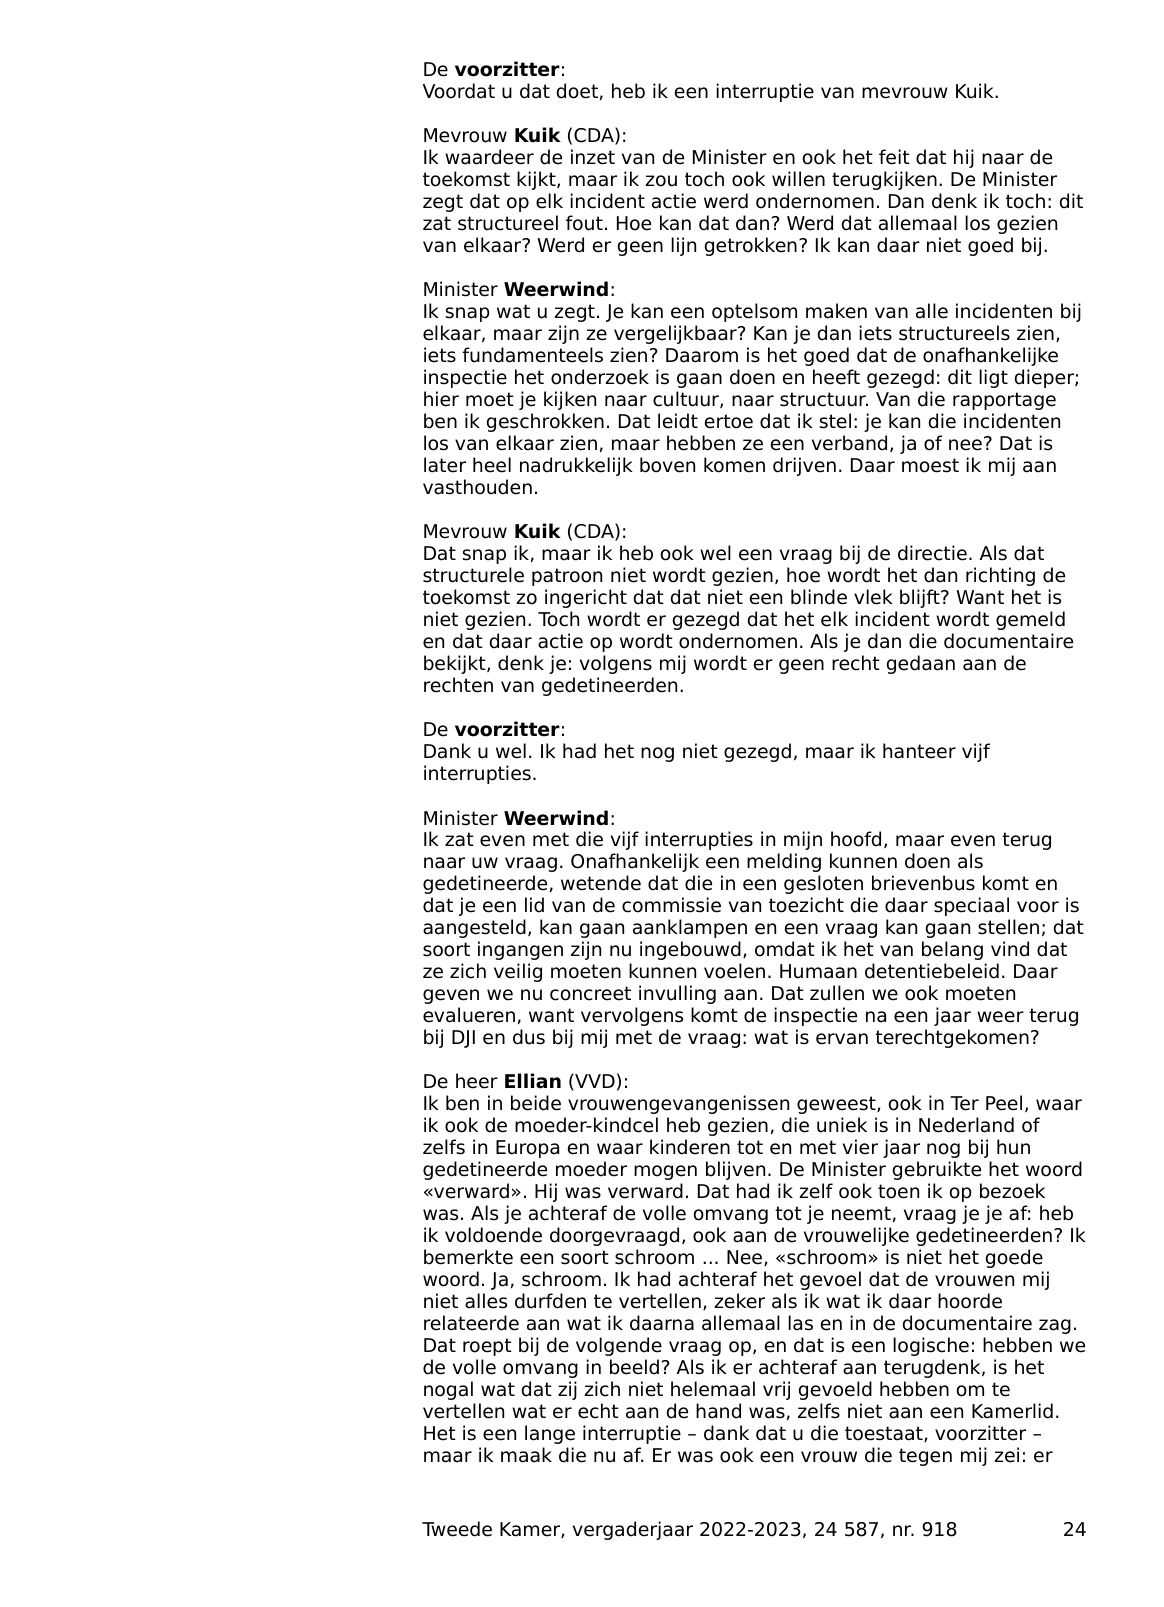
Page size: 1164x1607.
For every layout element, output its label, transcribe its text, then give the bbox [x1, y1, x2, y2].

text Minister Weerwind: [422, 807, 1087, 829]
text Minister Weerwind: [422, 279, 1087, 301]
text Ik waardeer de inzet van de Minister en ook het feit dat hij naar de toekomst kijkt, maar ik zou toch ook willen terugkijken. De Minister zegt dat op elk incident actie werd ondernomen. Dan denk ik toch: dit zat structureel fout. Hoe kan dat dan? Werd dat allemaal los gezien van elkaar? Werd er geen lijn getrokken? Ik kan daar niet goed bij. [422, 147, 1087, 257]
text Mevrouw Kuik (CDA): [422, 125, 1087, 147]
text Dat snap ik, maar ik heb ook wel een vraag bij de directie. Als dat structurele patroon niet wordt gezien, hoe wordt het dan richting de toekomst zo ingericht dat dat niet een blinde vlek blijft? Want het is niet gezien. Toch wordt er gezegd dat het elk incident wordt gemeld en dat daar actie op wordt ondernomen. Als je dan die documentaire bekijkt, denk je: volgens mij wordt er geen recht gedaan aan de rechten van gedetineerden. [422, 543, 1087, 697]
text De voorzitter: [422, 719, 1087, 741]
text De voorzitter: [422, 59, 1087, 81]
text Ik ben in beide vrouwengevangenissen geweest, ook in Ter Peel, waar ik ook de moeder-kindcel heb gezien, die uniek is in Nederland of zelfs in Europa en waar kinderen tot en met vier jaar nog bij hun gedetineerde moeder mogen blijven. De Minister gebruikte het woord «verward». Hij was verward. Dat had ik zelf ook toen ik op bezoek was. Als je achteraf de volle omvang tot je neemt, vraag je je af: heb ik voldoende doorgevraagd, ook aan de vrouwelijke gedetineerden? Ik bemerkte een soort schroom ... Nee, «schroom» is niet het goede woord. Ja, schroom. Ik had achteraf het gevoel dat de vrouwen mij niet alles durfden te vertellen, zeker als ik wat ik daar hoorde relateerde aan wat ik daarna allemaal las en in de documentaire zag. Dat roept bij de volgende vraag op, en dat is een logische: hebben we de volle omvang in beeld? Als ik er achteraf aan terugdenk, is het nogal wat dat zij zich niet helemaal vrij gevoeld hebben om te vertellen wat er echt aan de hand was, zelfs niet aan een Kamerlid. Het is een lange interruptie – dank dat u die toestaat, voorzitter – maar ik maak die nu af. Er was ook een vrouw die tegen mij zei: er [422, 1093, 1087, 1467]
text De heer Ellian (VVD): [422, 1071, 1087, 1093]
text Voordat u dat doet, heb ik een interruptie van mevrouw Kuik. [422, 81, 1087, 103]
text Ik snap wat u zegt. Je kan een optelsom maken van alle incidenten bij elkaar, maar zijn ze vergelijkbaar? Kan je dan iets structureels zien, iets fundamenteels zien? Daarom is het goed dat de onafhankelijke inspectie het onderzoek is gaan doen en heeft gezegd: dit ligt dieper; hier moet je kijken naar cultuur, naar structuur. Van die rapportage ben ik geschrokken. Dat leidt ertoe dat ik stel: je kan die incidenten los van elkaar zien, maar hebben ze een verband, ja of nee? Dat is later heel nadrukkelijk boven komen drijven. Daar moest ik mij aan vasthouden. [422, 301, 1087, 499]
text Mevrouw Kuik (CDA): [422, 521, 1087, 543]
text Ik zat even met die vijf interrupties in mijn hoofd, maar even terug naar uw vraag. Onafhankelijk een melding kunnen doen als gedetineerde, wetende dat die in een gesloten brievenbus komt en dat je een lid van de commissie van toezicht die daar speciaal voor is aangesteld, kan gaan aanklampen en een vraag kan gaan stellen; dat soort ingangen zijn nu ingebouwd, omdat ik het van belang vind dat ze zich veilig moeten kunnen voelen. Humaan detentiebeleid. Daar geven we nu concreet invulling aan. Dat zullen we ook moeten evalueren, want vervolgens komt de inspectie na een jaar weer terug bij DJI en dus bij mij met de vraag: wat is ervan terechtgekomen? [422, 829, 1087, 1049]
text Dank u wel. Ik had het nog niet gezegd, maar ik hanteer vijf interrupties. [422, 741, 1087, 785]
